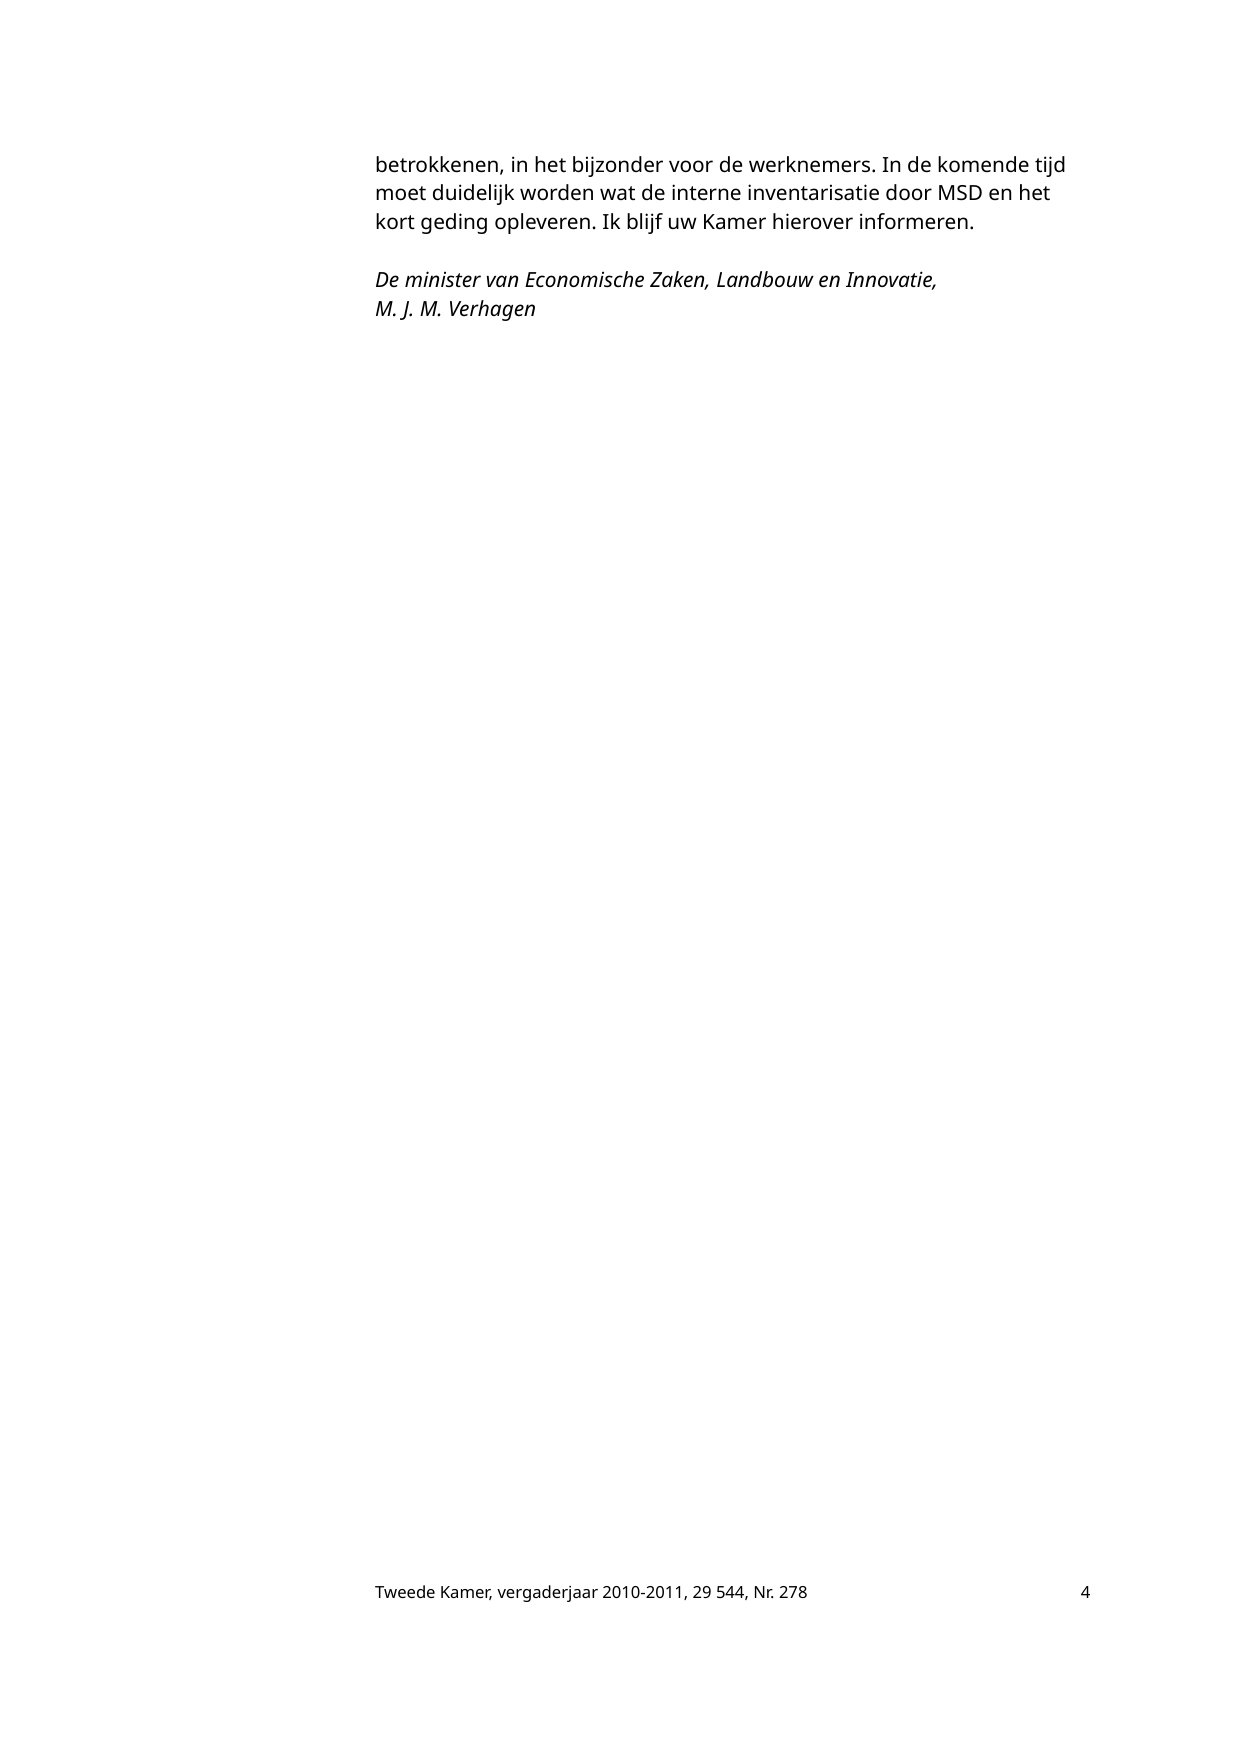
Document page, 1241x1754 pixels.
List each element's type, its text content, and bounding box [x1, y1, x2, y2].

text De minister van Economische Zaken, Landbouw en Innovatie, [375, 265, 1090, 294]
text M. J. M. Verhagen [375, 294, 1090, 322]
text betrokkenen, in het bijzonder voor de werknemers. In de komende tijd moet duidelijk worden wat de interne inventarisatie door MSD en het kort geding opleveren. Ik blijf uw Kamer hierover informeren. [375, 150, 1090, 235]
